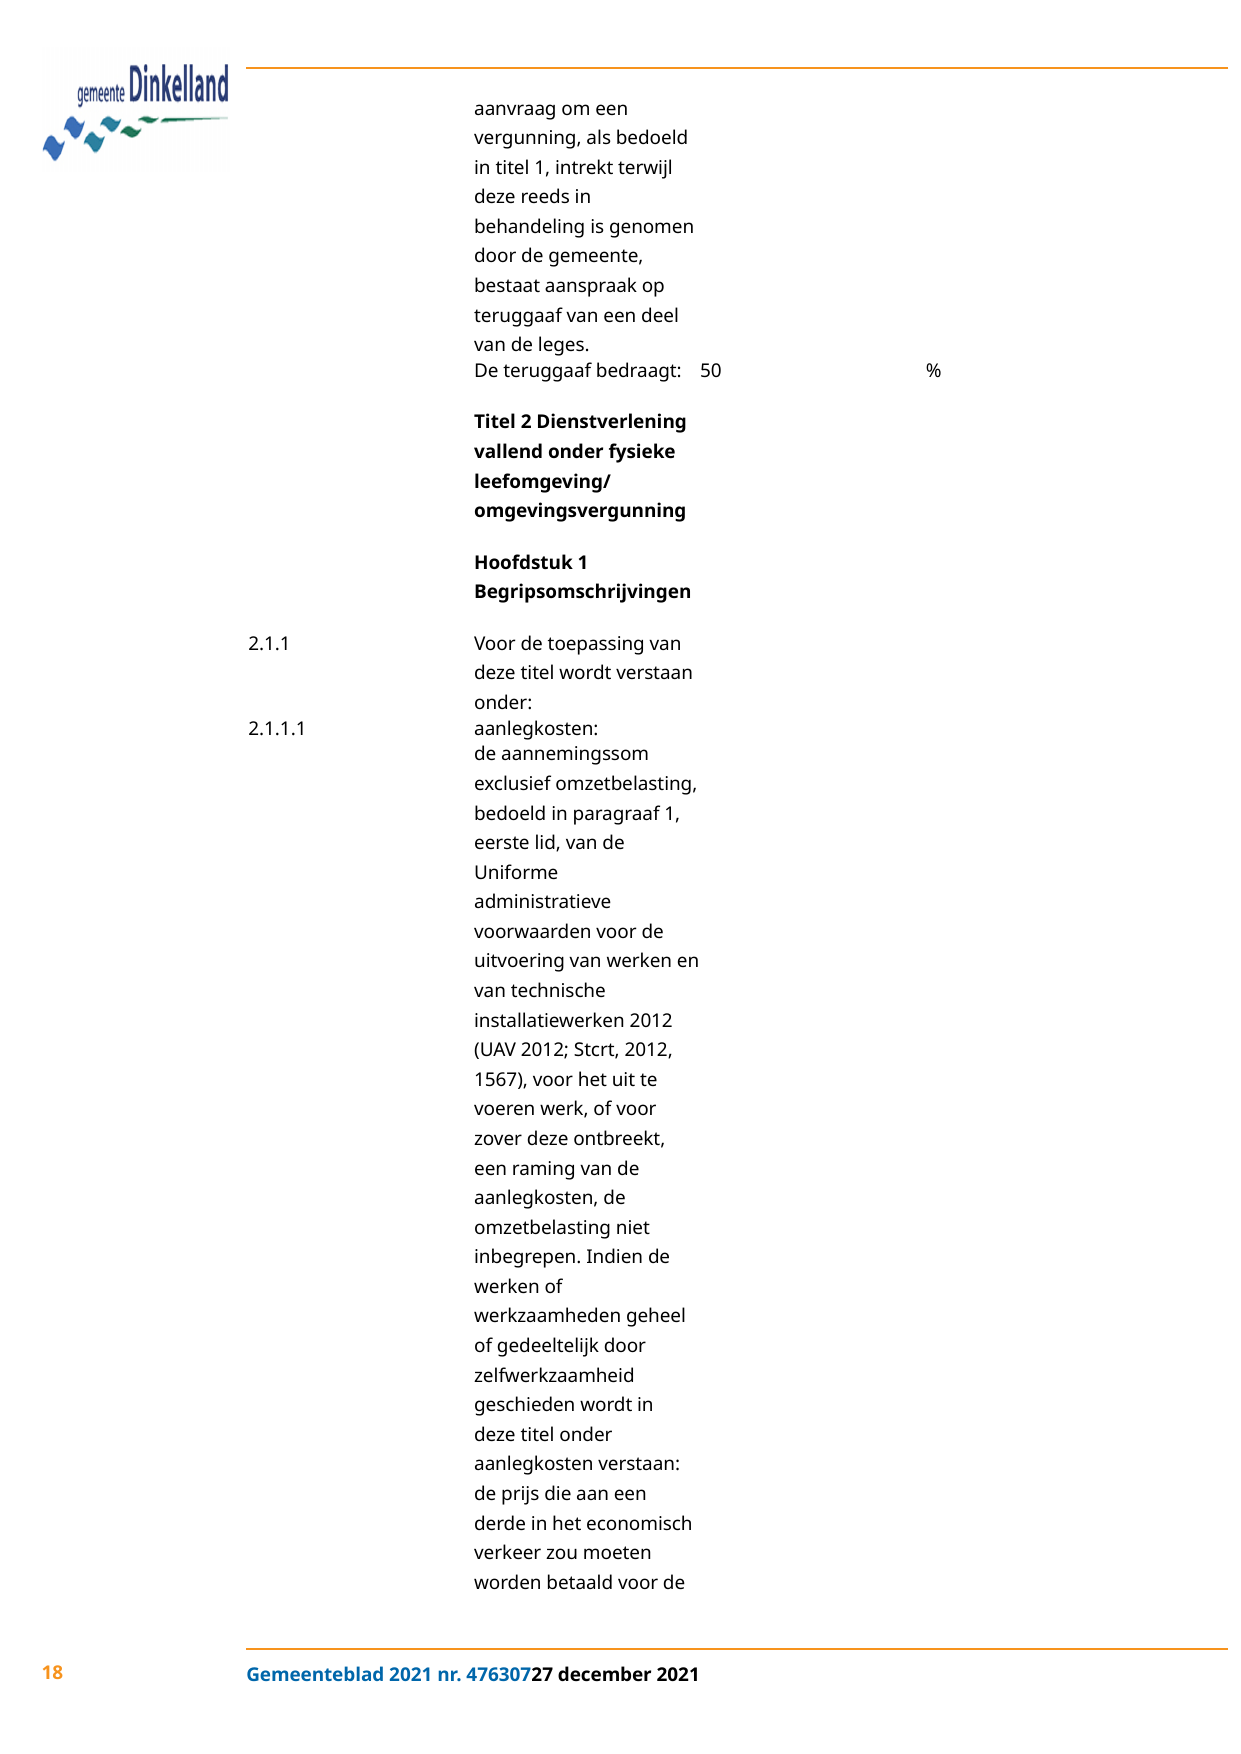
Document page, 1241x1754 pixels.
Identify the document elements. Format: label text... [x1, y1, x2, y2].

table_cell Voor de toepassing van deze titel wordt verstaan onder: [474, 630, 700, 715]
table_cell aanlegkosten: [474, 715, 700, 741]
table_cell [926, 523, 1152, 549]
table_cell [700, 95, 926, 357]
table_cell Titel 2 Dienstverlening vallend onder fysieke leefomgeving/ omgevingsvergunning [474, 409, 700, 523]
table_cell [248, 549, 474, 604]
table_cell [926, 95, 1152, 357]
table_cell [700, 715, 926, 741]
table_cell aanvraag om een vergunning, als bedoeld in titel 1, intrekt terwijl deze reeds in behandeling is genomen door de gemeente, bestaat aanspraak op teruggaaf van een deel van de leges. [474, 95, 700, 357]
table_cell [926, 383, 1152, 409]
table_cell [248, 741, 474, 1594]
table_cell [248, 383, 474, 409]
table_cell [700, 549, 926, 604]
table_cell [700, 409, 926, 523]
table_cell 50 [700, 357, 926, 383]
table_cell [248, 523, 474, 549]
table_cell de aannemingssom exclusief omzetbelasting, bedoeld in paragraaf 1, eerste lid, van de Uniforme administratieve voorwaarden voor de uitvoering van werken en van technische installatiewerken 2012 (UAV 2012; Stcrt, 2012, 1567), voor het uit te voeren werk, of voor zover deze ontbreekt, een raming van de aanlegkosten, de omzetbelasting niet inbegrepen. Indien de werken of werkzaamheden geheel of gedeeltelijk door zelfwerkzaamheid geschieden wordt in deze titel onder aanlegkosten verstaan: de prijs die aan een derde in het economisch verkeer zou moeten worden betaald voor de [474, 741, 700, 1594]
table_cell 2.1.1 [248, 630, 474, 715]
table_cell [248, 409, 474, 523]
table_cell [700, 383, 926, 409]
table_cell [248, 95, 474, 357]
table_cell [700, 604, 926, 630]
table_cell [926, 715, 1152, 741]
table_cell % [926, 357, 1152, 383]
table_cell 2.1.1.1 [248, 715, 474, 741]
table_cell [474, 604, 700, 630]
table_cell [474, 383, 700, 409]
table_cell [926, 741, 1152, 1594]
table_cell [700, 630, 926, 715]
table_cell [248, 604, 474, 630]
table_cell [926, 409, 1152, 523]
table_cell [474, 523, 700, 549]
table_cell Hoofdstuk 1 Begripsomschrijvingen [474, 549, 700, 604]
table_cell [700, 523, 926, 549]
table_cell [700, 741, 926, 1594]
table_cell [926, 630, 1152, 715]
table_cell De teruggaaf bedraagt: [474, 357, 700, 383]
table_cell [926, 549, 1152, 604]
picture [41, 47, 231, 172]
table_cell [248, 357, 474, 383]
table_cell [926, 604, 1152, 630]
